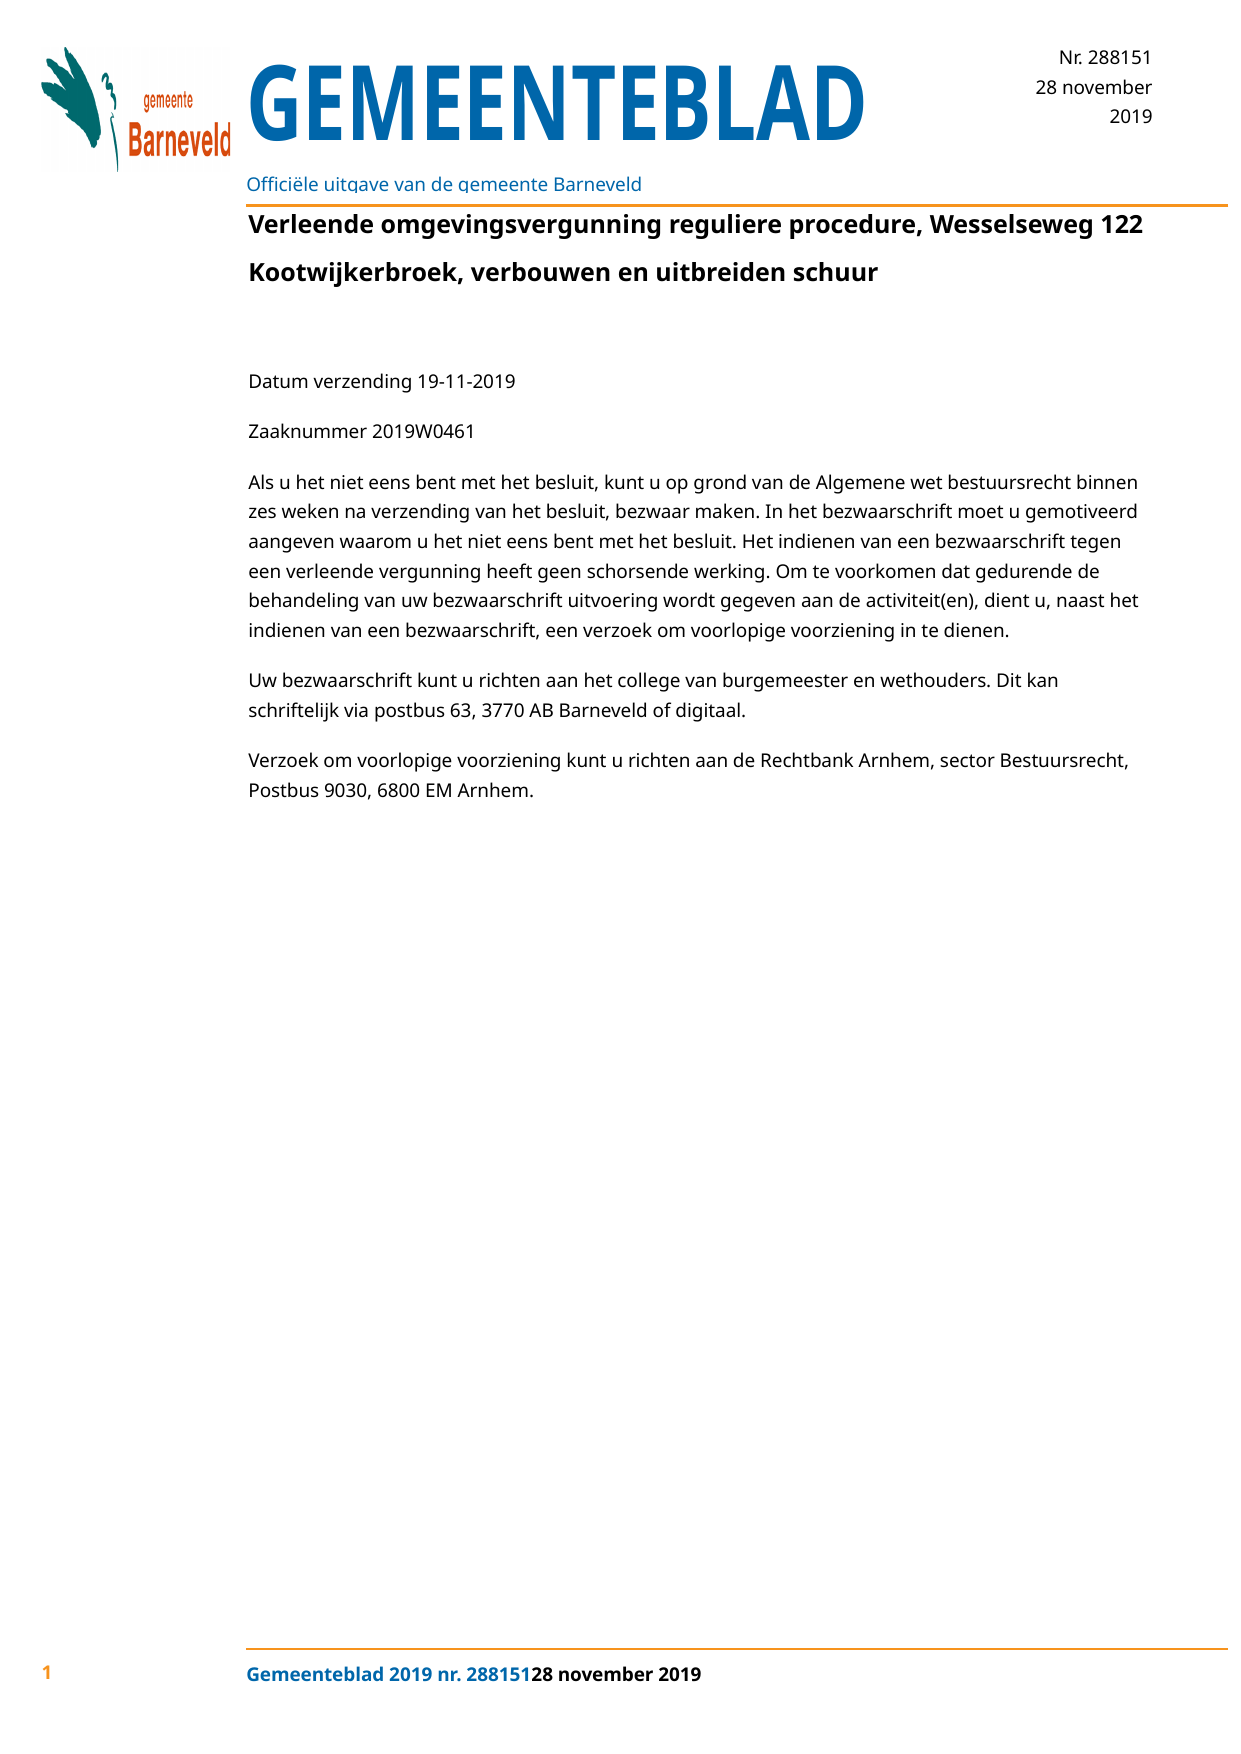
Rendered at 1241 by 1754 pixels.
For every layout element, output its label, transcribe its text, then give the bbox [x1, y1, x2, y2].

text Verzoek om voorlopige voorziening kunt u richten aan de Rechtbank Arnhem, sector Bestuursrecht, Postbus 9030, 6800 EM Arnhem. [248, 747, 1152, 803]
text Zaaknummer 2019W0461 [248, 419, 1152, 444]
text Verleende omgevingsvergunning reguliere procedure, Wesselseweg 122 Kootwijkerbroek, verbouwen en uitbreiden schuur [248, 207, 1152, 288]
text Uw bezwaarschrift kunt u richten aan het college van burgemeester en wethouders. Dit kan schriftelijk via postbus 63, 3770 AB Barneveld of digitaal. [248, 667, 1152, 723]
text Datum verzending 19-11-2019 [248, 368, 1152, 394]
picture [41, 47, 231, 172]
text Als u het niet eens bent met het besluit, kunt u op grond van de Algemene wet bestuursrecht binnen zes weken na verzending van het besluit, bezwaar maken. In het bezwaarschrift moet u gemotiveerd aangeven waarom u het niet eens bent met het besluit. Het indienen van een bezwaarschrift tegen een verleende vergunning heeft geen schorsende werking. Om te voorkomen dat gedurende de behandeling van uw bezwaarschrift uitvoering wordt gegeven aan de activiteit(en), dient u, naast het indienen van een bezwaarschrift, een verzoek om voorlopige voorziening in te dienen. [248, 469, 1152, 643]
